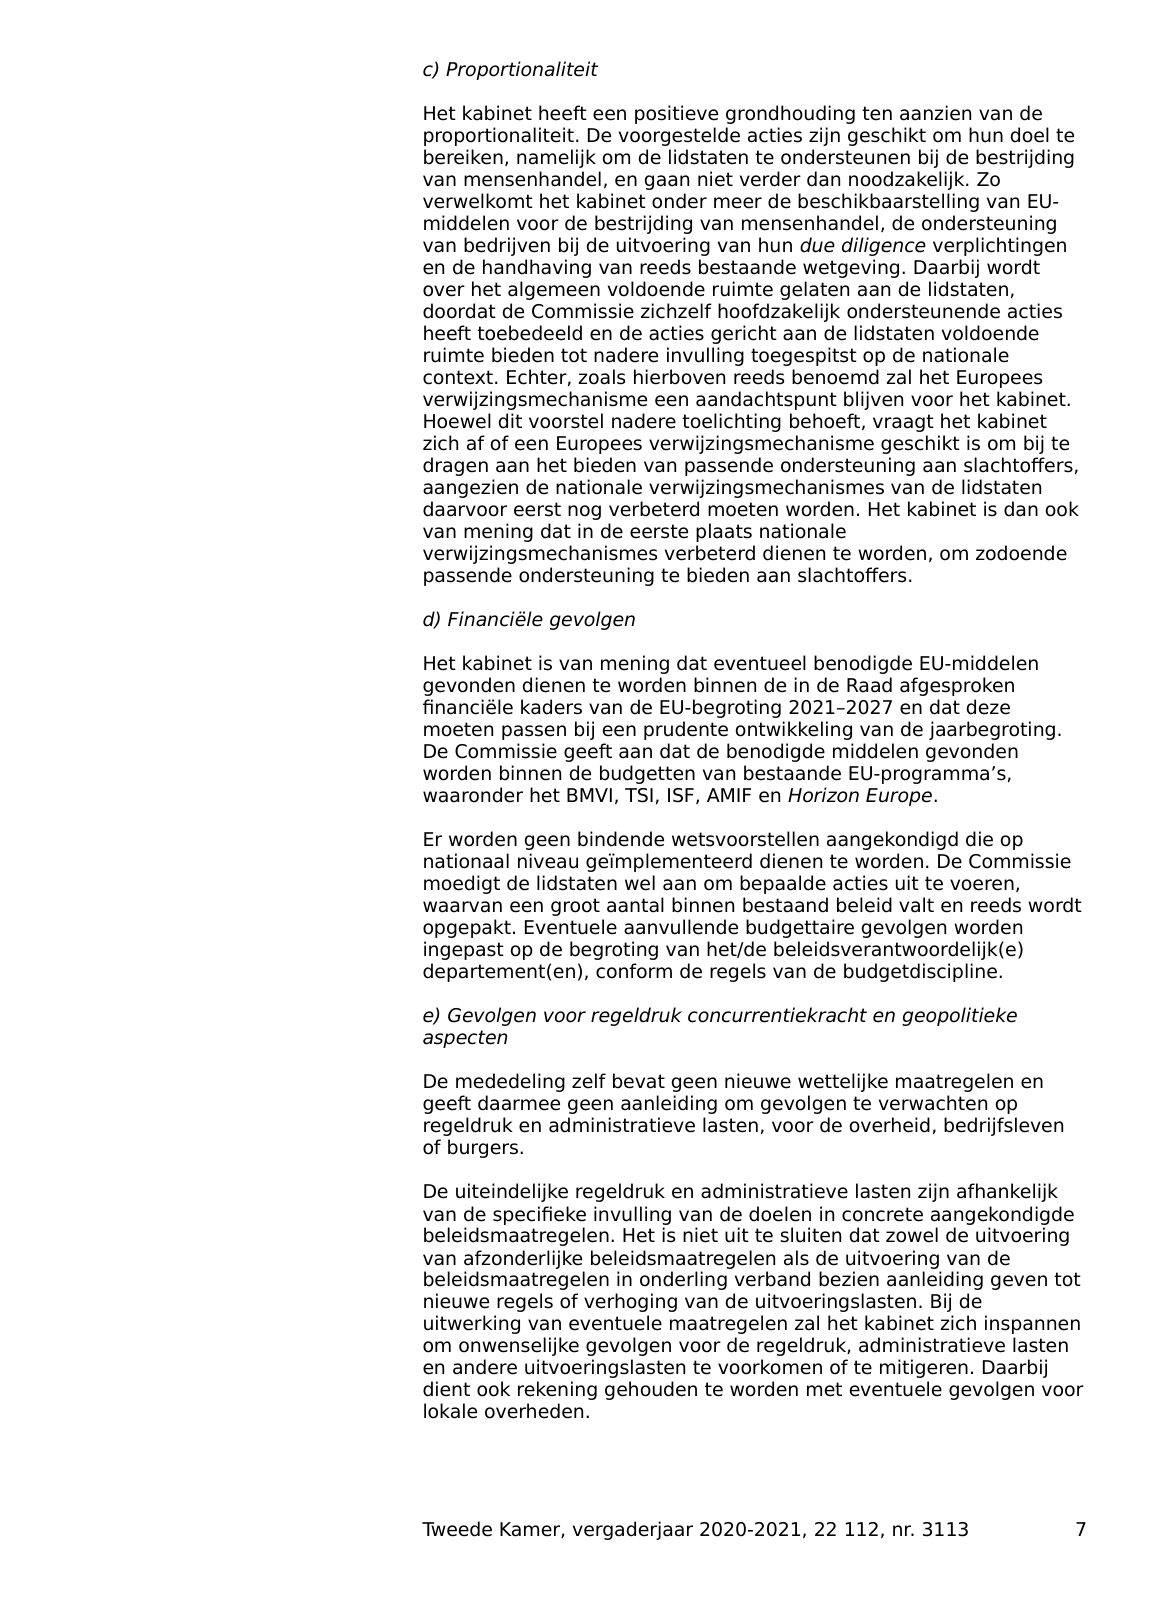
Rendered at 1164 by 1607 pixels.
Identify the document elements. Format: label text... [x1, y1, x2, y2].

subtitle c) Proportionaliteit [422, 59, 1087, 81]
text Het kabinet heeft een positieve grondhouding ten aanzien van de proportionaliteit. De voorgestelde acties zijn geschikt om hun doel te bereiken, namelijk om de lidstaten te ondersteunen bij de bestrijding van mensenhandel, en gaan niet verder dan noodzakelijk. Zo verwelkomt het kabinet onder meer de beschikbaarstelling van EU-middelen voor de bestrijding van mensenhandel, de ondersteuning van bedrijven bij de uitvoering van hun due diligence verplichtingen en de handhaving van reeds bestaande wetgeving. Daarbij wordt over het algemeen voldoende ruimte gelaten aan de lidstaten, doordat de Commissie zichzelf hoofdzakelijk ondersteunende acties heeft toebedeeld en de acties gericht aan de lidstaten voldoende ruimte bieden tot nadere invulling toegespitst op de nationale context. Echter, zoals hierboven reeds benoemd zal het Europees verwijzingsmechanisme een aandachtspunt blijven voor het kabinet. Hoewel dit voorstel nadere toelichting behoeft, vraagt het kabinet zich af of een Europees verwijzingsmechanisme geschikt is om bij te dragen aan het bieden van passende ondersteuning aan slachtoffers, aangezien de nationale verwijzingsmechanismes van de lidstaten daarvoor eerst nog verbeterd moeten worden. Het kabinet is dan ook van mening dat in de eerste plaats nationale verwijzingsmechanismes verbeterd dienen te worden, om zodoende passende ondersteuning te bieden aan slachtoffers. [422, 103, 1087, 587]
text Het kabinet is van mening dat eventueel benodigde EU-middelen gevonden dienen te worden binnen de in de Raad afgesproken financiële kaders van de EU-begroting 2021–2027 en dat deze moeten passen bij een prudente ontwikkeling van de jaarbegroting. De Commissie geeft aan dat de benodigde middelen gevonden worden binnen de budgetten van bestaande EU-programma’s, waaronder het BMVI, TSI, ISF, AMIF en Horizon Europe. [422, 653, 1087, 807]
subtitle d) Financiële gevolgen [422, 609, 1087, 631]
subtitle e) Gevolgen voor regeldruk concurrentiekracht en geopolitieke aspecten [422, 1005, 1087, 1049]
text De mededeling zelf bevat geen nieuwe wettelijke maatregelen en geeft daarmee geen aanleiding om gevolgen te verwachten op regeldruk en administratieve lasten, voor de overheid, bedrijfsleven of burgers. [422, 1071, 1087, 1159]
text De uiteindelijke regeldruk en administratieve lasten zijn afhankelijk van de specifieke invulling van de doelen in concrete aangekondigde beleidsmaatregelen. Het is niet uit te sluiten dat zowel de uitvoering van afzonderlijke beleidsmaatregelen als de uitvoering van de beleidsmaatregelen in onderling verband bezien aanleiding geven tot nieuwe regels of verhoging van de uitvoeringslasten. Bij de uitwerking van eventuele maatregelen zal het kabinet zich inspannen om onwenselijke gevolgen voor de regeldruk, administratieve lasten en andere uitvoeringslasten te voorkomen of te mitigeren. Daarbij dient ook rekening gehouden te worden met eventuele gevolgen voor lokale overheden. [422, 1181, 1087, 1423]
text Er worden geen bindende wetsvoorstellen aangekondigd die op nationaal niveau geïmplementeerd dienen te worden. De Commissie moedigt de lidstaten wel aan om bepaalde acties uit te voeren, waarvan een groot aantal binnen bestaand beleid valt en reeds wordt opgepakt. Eventuele aanvullende budgettaire gevolgen worden ingepast op de begroting van het/de beleidsverantwoordelijk(e) departement(en), conform de regels van de budgetdiscipline. [422, 829, 1087, 983]
